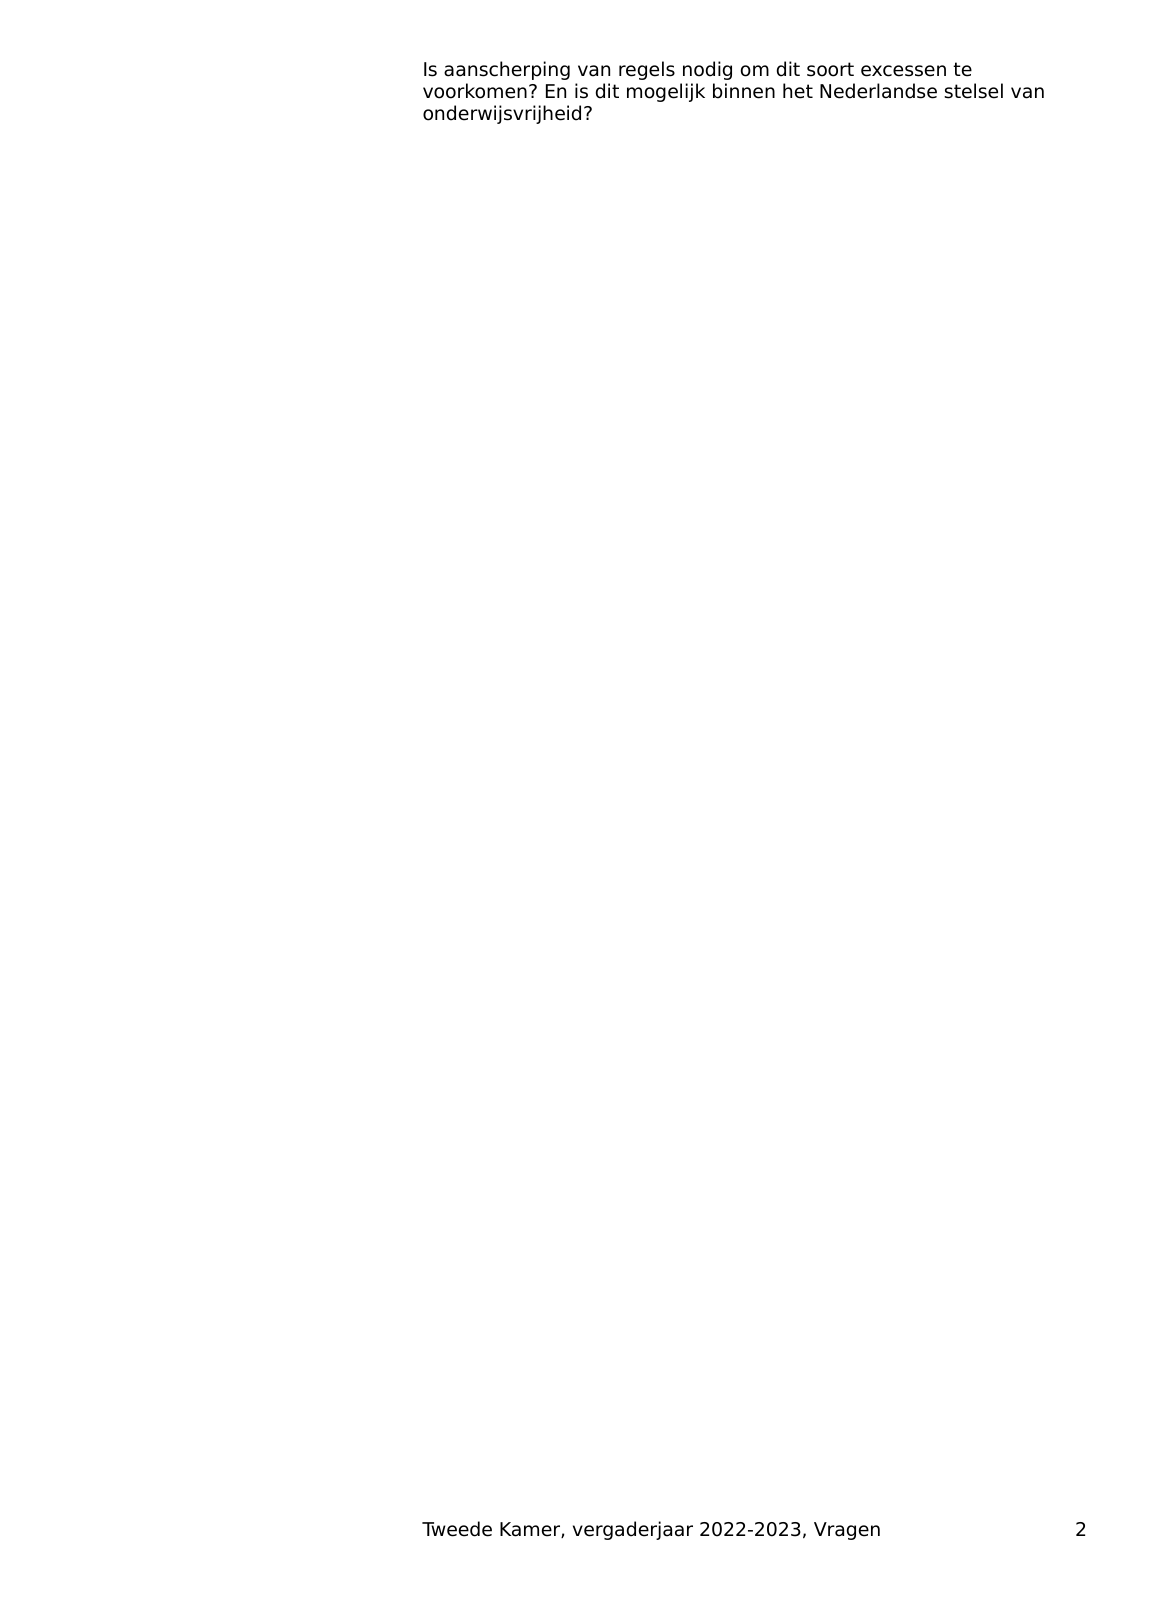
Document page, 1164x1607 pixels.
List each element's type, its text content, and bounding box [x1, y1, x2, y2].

text Is aanscherping van regels nodig om dit soort excessen te voorkomen? En is dit mogelijk binnen het Nederlandse stelsel van onderwijsvrijheid? [422, 59, 1087, 125]
